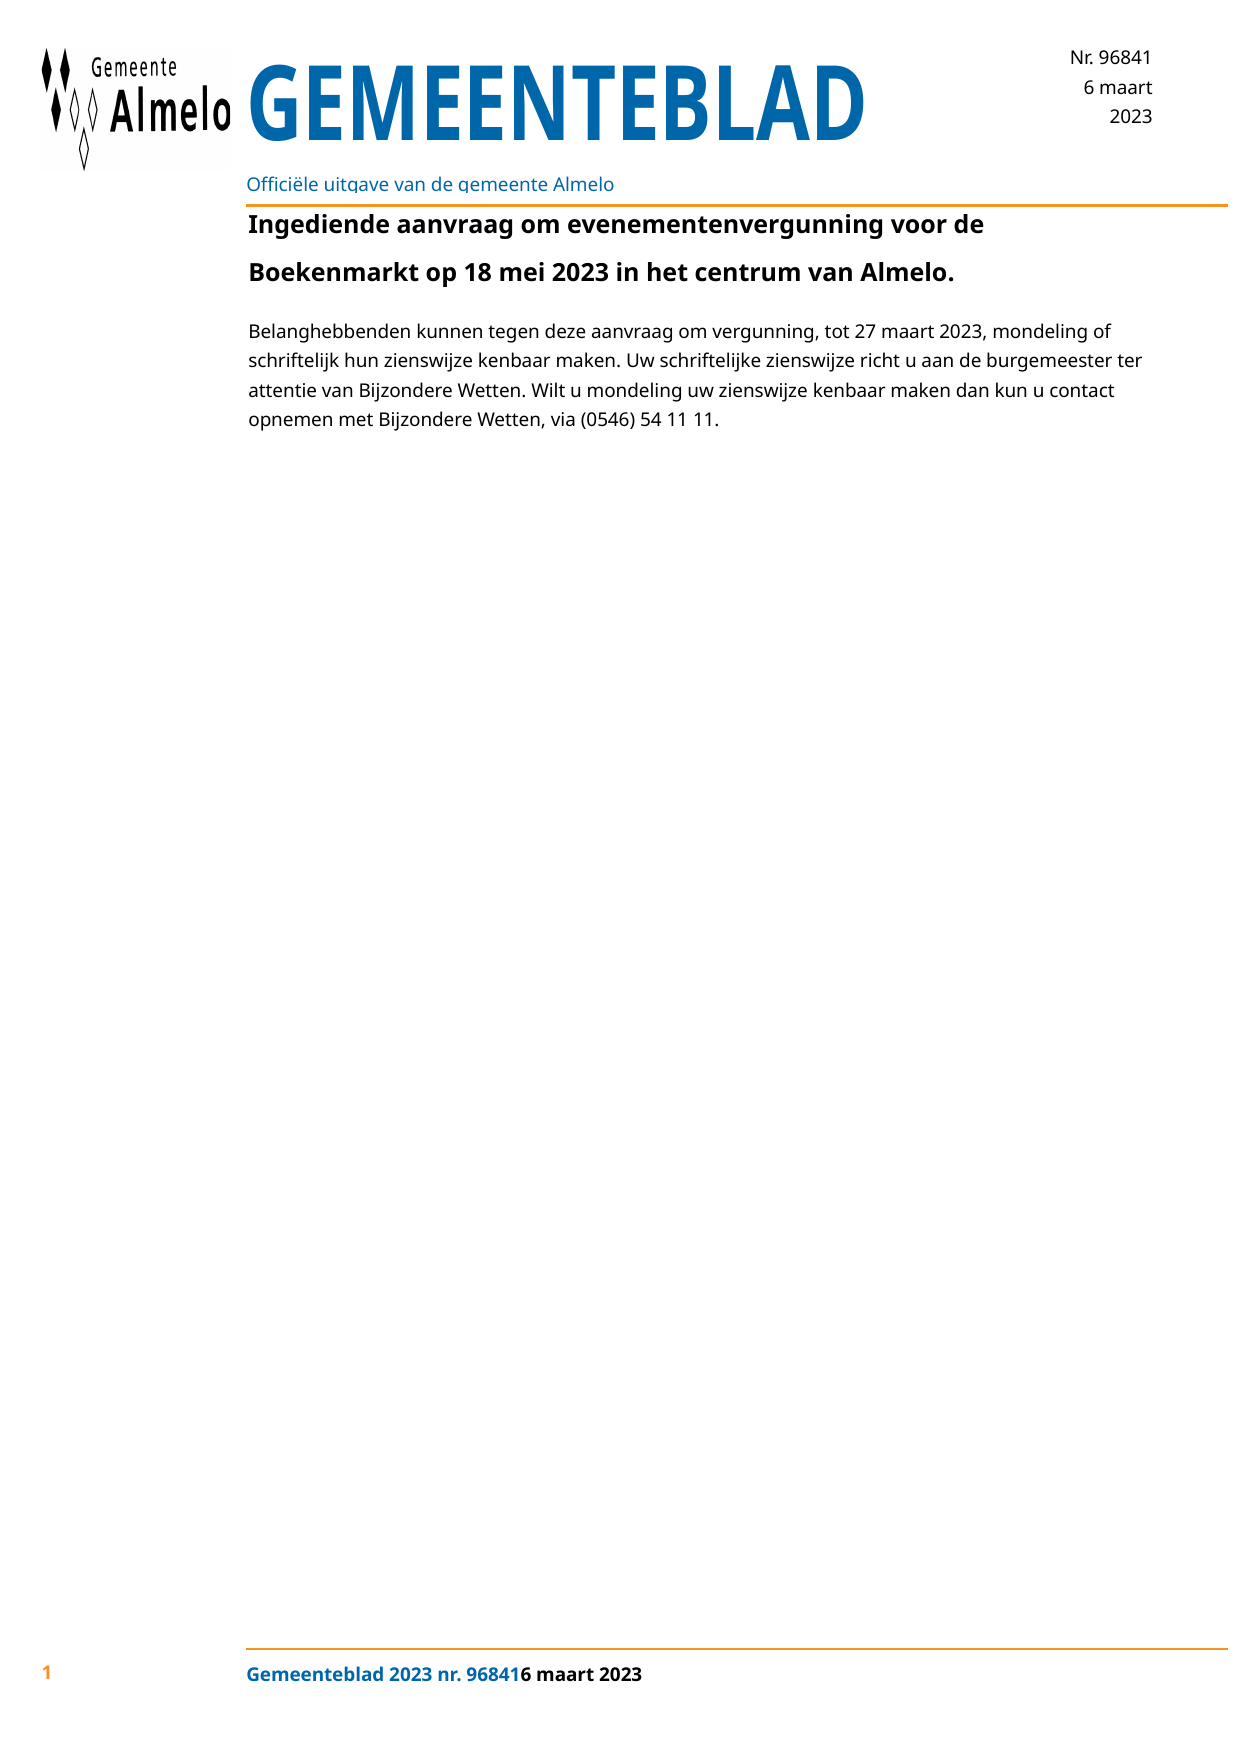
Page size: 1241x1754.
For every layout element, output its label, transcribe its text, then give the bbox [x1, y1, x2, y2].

text Ingediende aanvraag om evenementenvergunning voor de Boekenmarkt op 18 mei 2023 in het centrum van Almelo. [248, 207, 1152, 288]
text Belanghebbenden kunnen tegen deze aanvraag om vergunning, tot 27 maart 2023, mondeling of schriftelijk hun zienswijze kenbaar maken. Uw schriftelijke zienswijze richt u aan de burgemeester ter attentie van Bijzondere Wetten. Wilt u mondeling uw zienswijze kenbaar maken dan kun u contact opnemen met Bijzondere Wetten, via (0546) 54 11 11. [248, 318, 1152, 432]
picture [41, 47, 231, 172]
